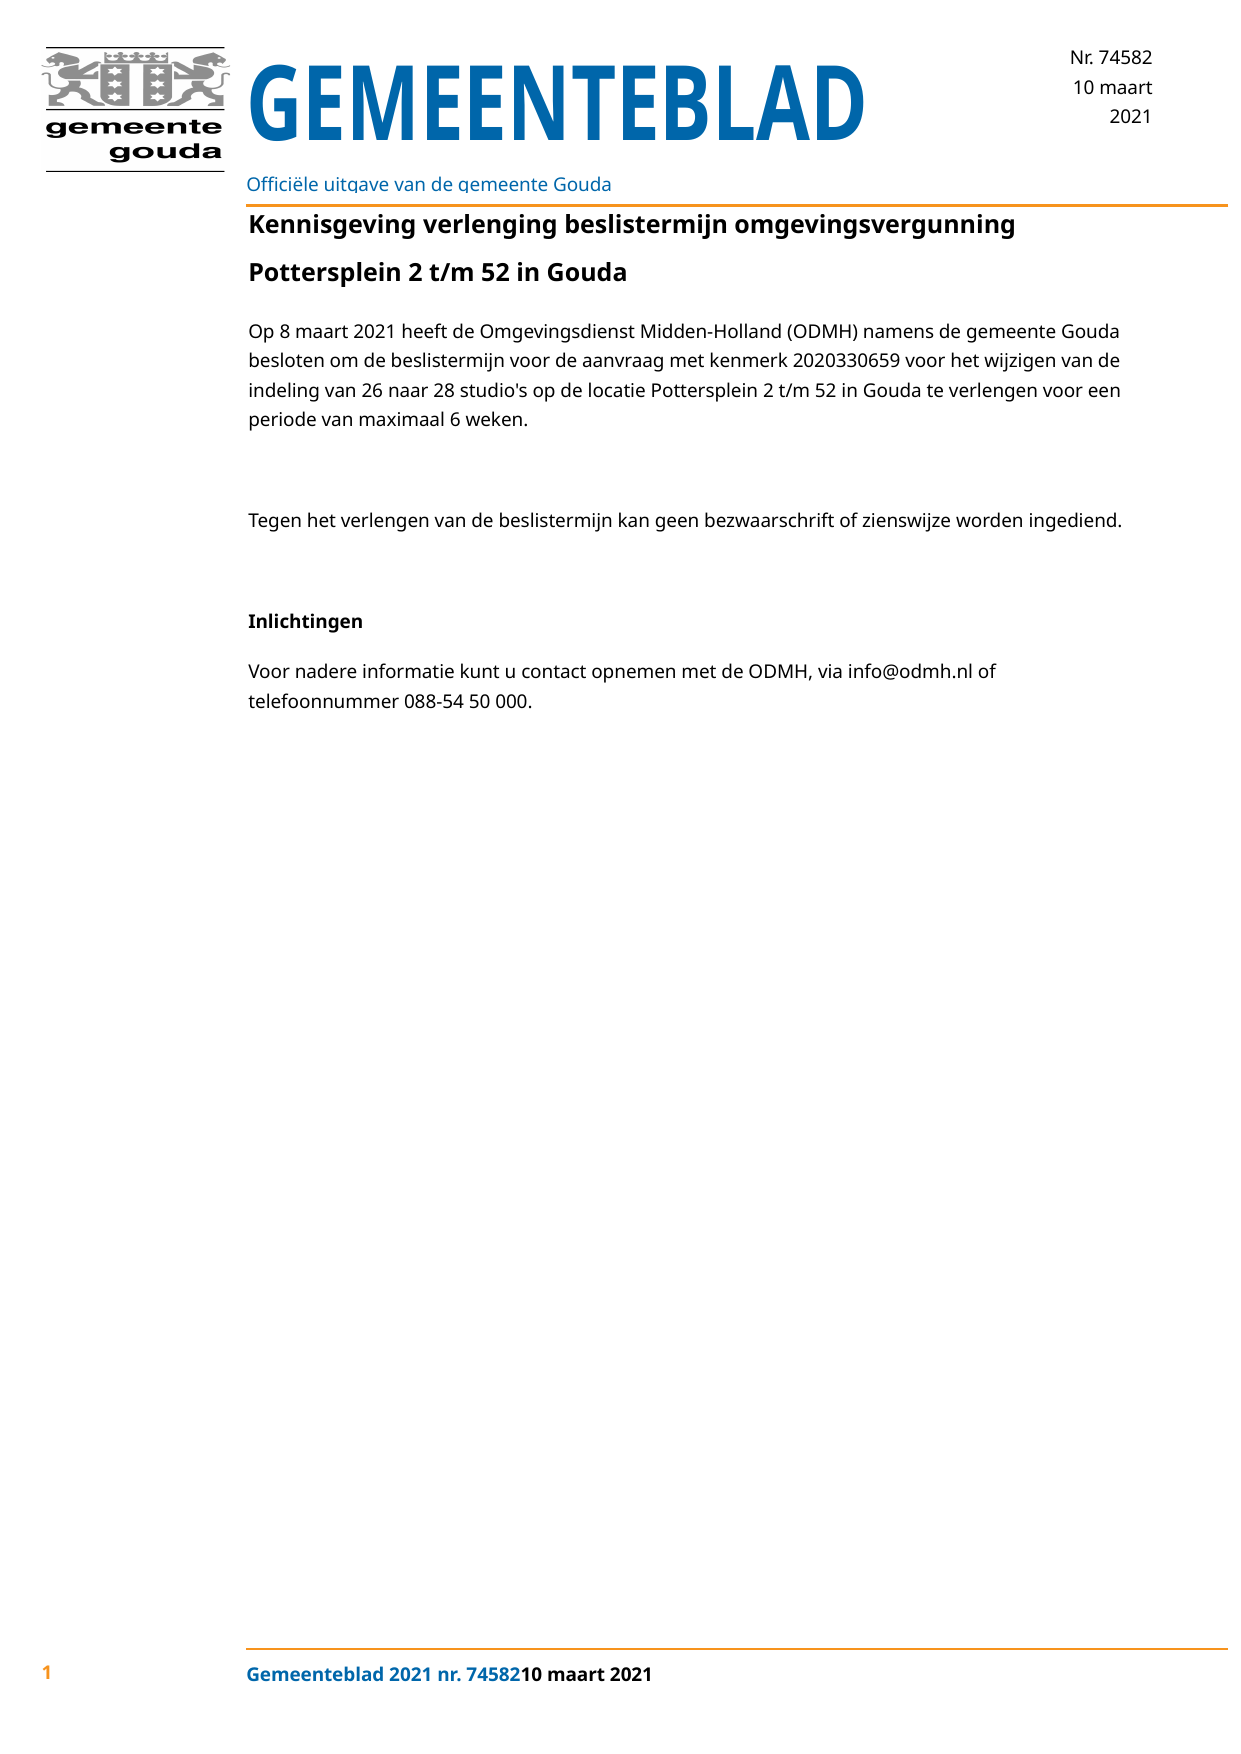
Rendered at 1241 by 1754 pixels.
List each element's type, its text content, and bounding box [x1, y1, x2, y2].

picture [41, 47, 231, 172]
text Op 8 maart 2021 heeft de Omgevingsdienst Midden-Holland (ODMH) namens de gemeente Gouda besloten om de beslistermijn voor de aanvraag met kenmerk 2020330659 voor het wijzigen van de indeling van 26 naar 28 studio's op de locatie Pottersplein 2 t/m 52 in Gouda te verlengen voor een periode van maximaal 6 weken. [248, 318, 1152, 432]
text Voor nadere informatie kunt u contact opnemen met de ODMH, via info@odmh.nl of telefoonnummer 088-54 50 000. [248, 659, 1152, 714]
text Kennisgeving verlenging beslistermijn omgevingsvergunning Pottersplein 2 t/m 52 in Gouda [248, 207, 1152, 288]
text Tegen het verlengen van de beslistermijn kan geen bezwaarschrift of zienswijze worden ingediend. [248, 507, 1152, 533]
text Inlichtingen [248, 608, 1152, 634]
